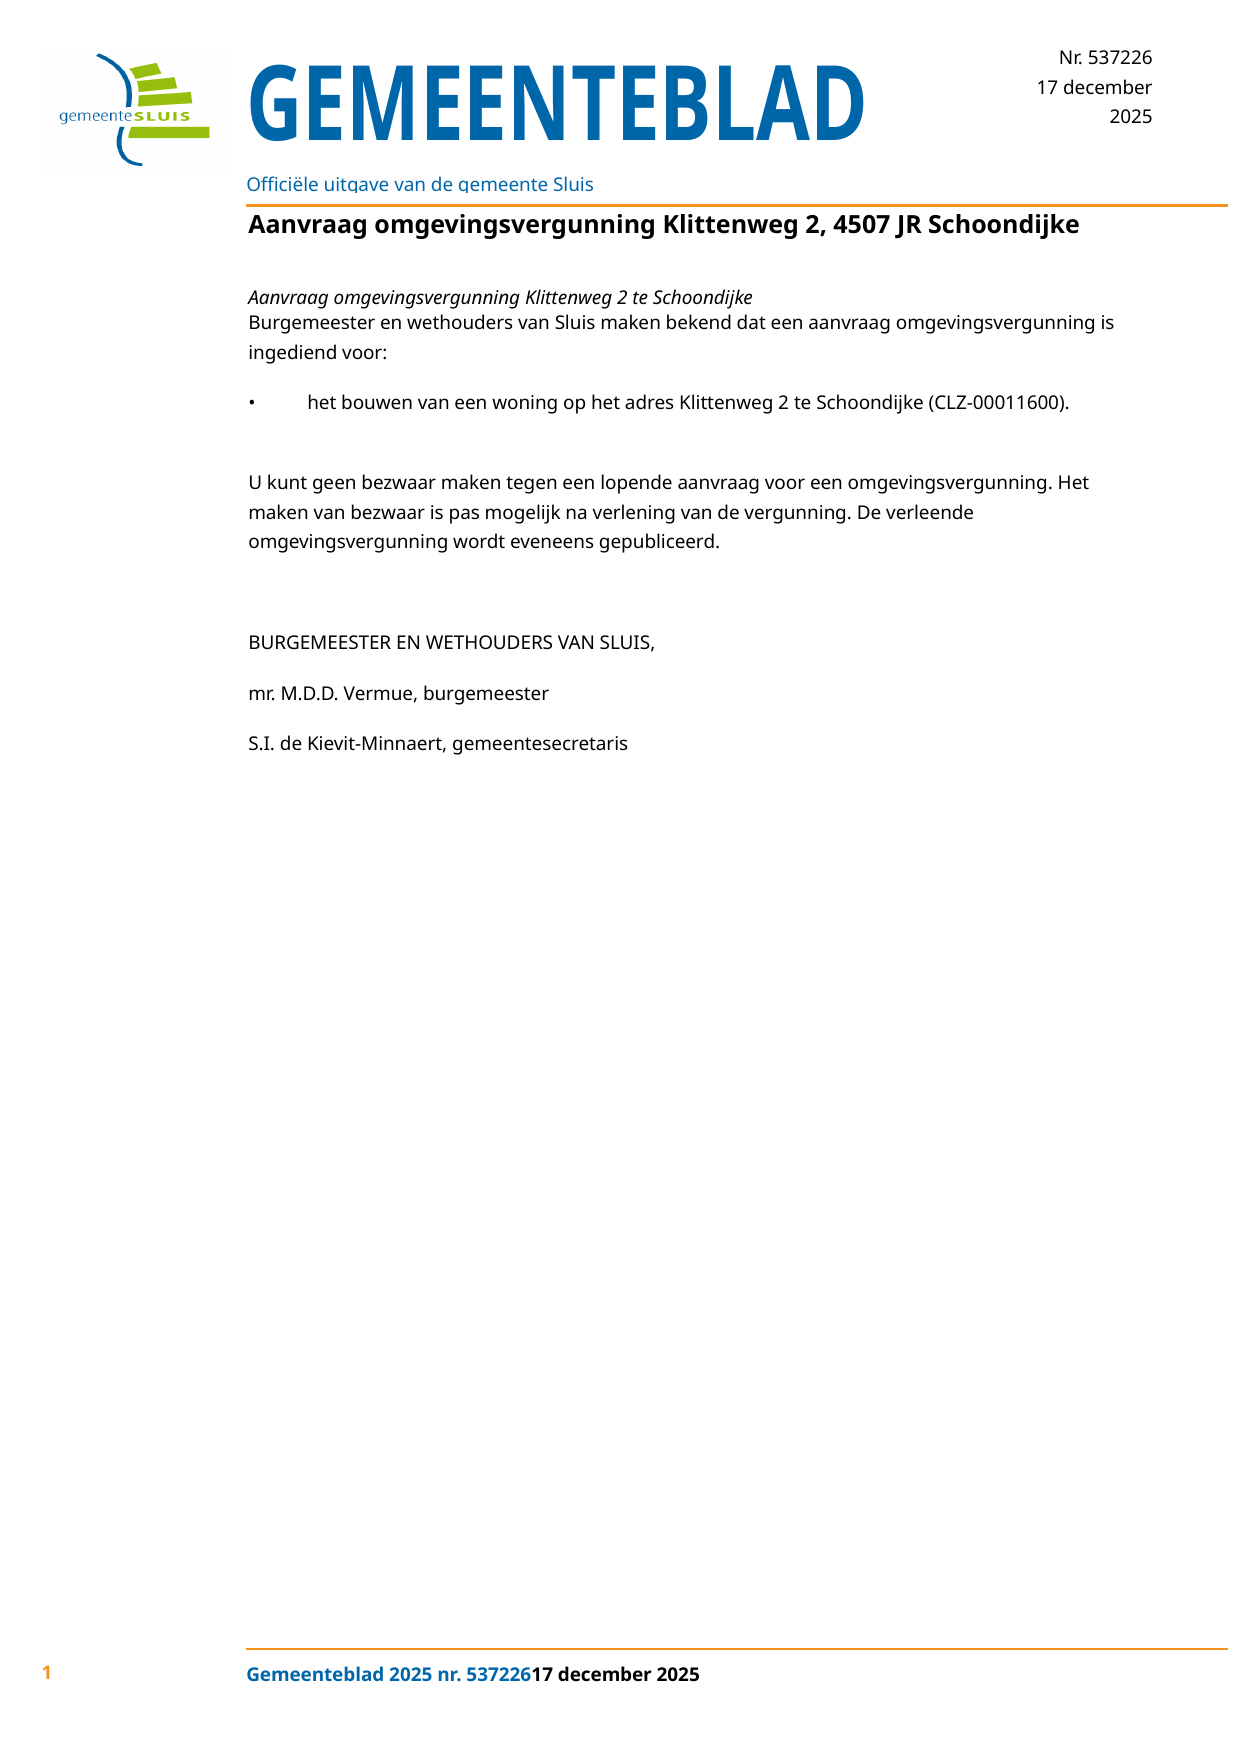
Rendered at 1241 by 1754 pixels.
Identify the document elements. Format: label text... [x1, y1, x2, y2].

picture [41, 47, 231, 172]
text S.I. de Kievit-Minnaert, gemeentesecretaris [248, 730, 1152, 756]
text Aanvraag omgevingsvergunning Klittenweg 2, 4507 JR Schoondijke [248, 207, 1152, 241]
text BURGEMEESTER EN WETHOUDERS VAN SLUIS, [248, 629, 1152, 655]
text Aanvraag omgevingsvergunning Klittenweg 2 te Schoondijke [248, 284, 1152, 309]
text U kunt geen bezwaar maken tegen een lopende aanvraag voor een omgevingsvergunning. Het maken van bezwaar is pas mogelijk na verlening van de vergunning. De verleende omgevingsvergunning wordt eveneens gepubliceerd. [248, 469, 1152, 554]
list het bouwen van een woning op het adres Klittenweg 2 te Schoondijke (CLZ-00011600). [248, 389, 1152, 415]
text Burgemeester en wethouders van Sluis maken bekend dat een aanvraag omgevingsvergunning is ingediend voor: [248, 309, 1152, 365]
text mr. M.D.D. Vermue, burgemeester [248, 680, 1152, 706]
